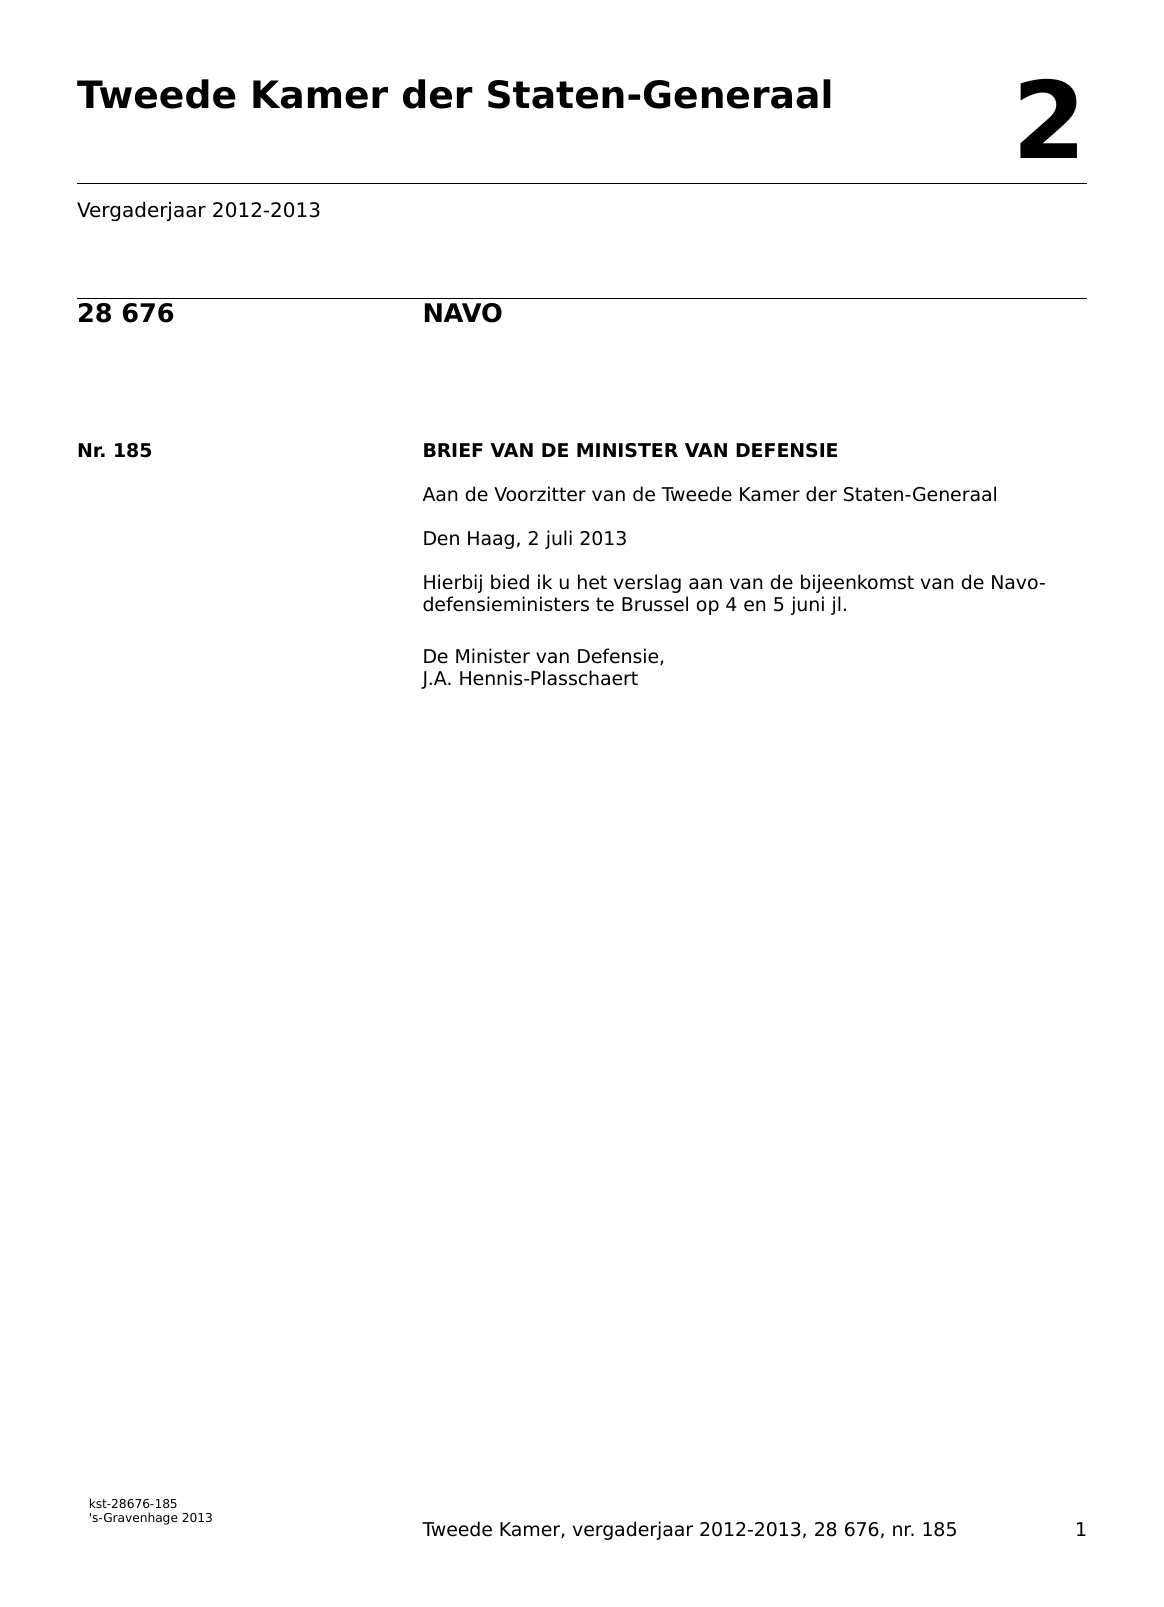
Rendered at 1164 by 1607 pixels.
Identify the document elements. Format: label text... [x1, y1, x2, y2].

table_cell Vergaderjaar 2012-2013 [77, 184, 1087, 298]
text kst-28676-185 [88, 1497, 323, 1511]
text 's-Gravenhage 2013 [88, 1511, 323, 1525]
text De Minister van Defensie, J.A. Hennis-Plasschaert [422, 646, 1087, 690]
text Den Haag, 2 juli 2013 [422, 528, 1087, 550]
subtitle 28 676 NAVO [77, 299, 1087, 329]
text Aan de Voorzitter van de Tweede Kamer der Staten-Generaal [422, 484, 1087, 506]
table_header Tweede Kamer der Staten-Generaal [77, 59, 886, 183]
subtitle Nr. 185 BRIEF VAN DE MINISTER VAN DEFENSIE [77, 440, 1087, 462]
text Hierbij bied ik u het verslag aan van de bijeenkomst van de Navo-defensieministers te Brussel op 4 en 5 juni jl. [422, 572, 1087, 616]
table_header 2 [886, 59, 1087, 183]
